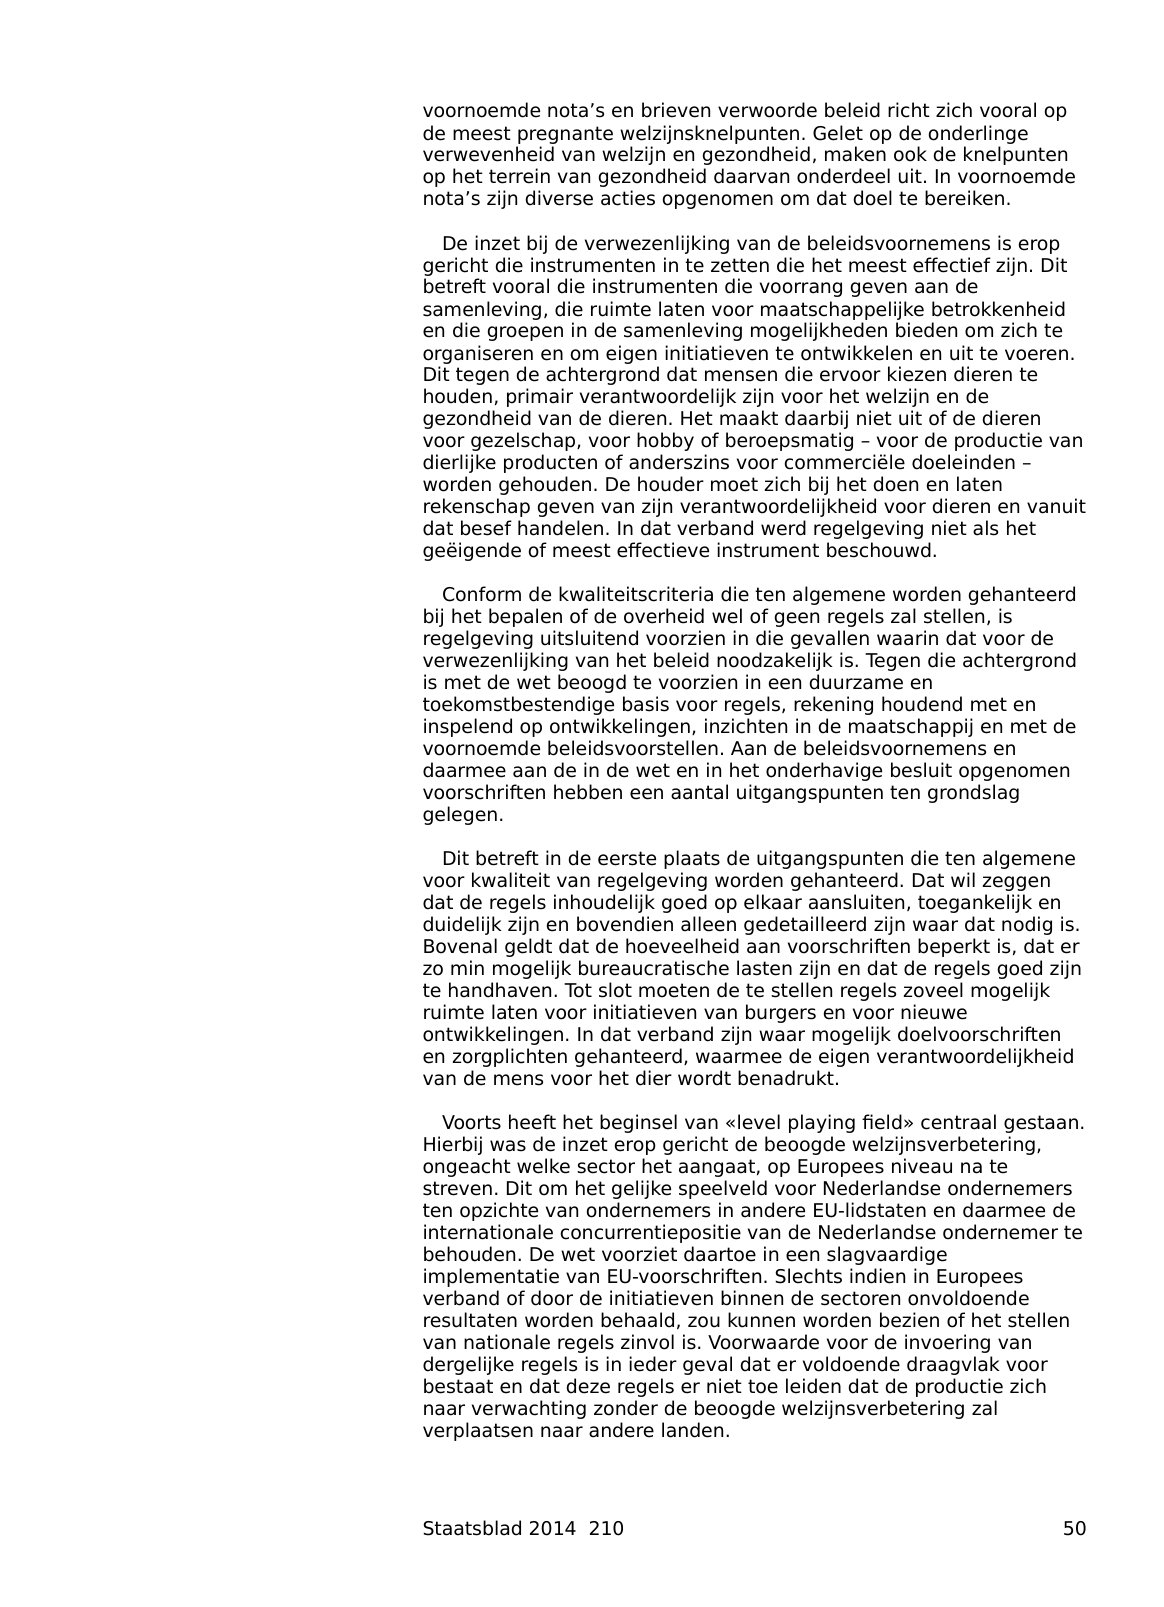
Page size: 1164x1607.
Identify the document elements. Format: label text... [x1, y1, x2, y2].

text voornoemde nota’s en brieven verwoorde beleid richt zich vooral op de meest pregnante welzijnsknelpunten. Gelet op de onderlinge verwevenheid van welzijn en gezondheid, maken ook de knelpunten op het terrein van gezondheid daarvan onderdeel uit. In voornoemde nota’s zijn diverse acties opgenomen om dat doel te bereiken. [422, 100, 1087, 210]
text Dit betreft in de eerste plaats de uitgangspunten die ten algemene voor kwaliteit van regelgeving worden gehanteerd. Dat wil zeggen dat de regels inhoudelijk goed op elkaar aansluiten, toegankelijk en duidelijk zijn en bovendien alleen gedetailleerd zijn waar dat nodig is. Bovenal geldt dat de hoeveelheid aan voorschriften beperkt is, dat er zo min mogelijk bureaucratische lasten zijn en dat de regels goed zijn te handhaven. Tot slot moeten de te stellen regels zoveel mogelijk ruimte laten voor initiatieven van burgers en voor nieuwe ontwikkelingen. In dat verband zijn waar mogelijk doelvoorschriften en zorgplichten gehanteerd, waarmee de eigen verantwoordelijkheid van de mens voor het dier wordt benadrukt. [422, 848, 1087, 1090]
text De inzet bij de verwezenlijking van de beleidsvoornemens is erop gericht die instrumenten in te zetten die het meest effectief zijn. Dit betreft vooral die instrumenten die voorrang geven aan de samenleving, die ruimte laten voor maatschappelijke betrokkenheid en die groepen in de samenleving mogelijkheden bieden om zich te organiseren en om eigen initiatieven te ontwikkelen en uit te voeren. Dit tegen de achtergrond dat mensen die ervoor kiezen dieren te houden, primair verantwoordelijk zijn voor het welzijn en de gezondheid van de dieren. Het maakt daarbij niet uit of de dieren voor gezelschap, voor hobby of beroepsmatig – voor de productie van dierlijke producten of anderszins voor commerciële doeleinden – worden gehouden. De houder moet zich bij het doen en laten rekenschap geven van zijn verantwoordelijkheid voor dieren en vanuit dat besef handelen. In dat verband werd regelgeving niet als het geëigende of meest effectieve instrument beschouwd. [422, 232, 1087, 562]
text Conform de kwaliteitscriteria die ten algemene worden gehanteerd bij het bepalen of de overheid wel of geen regels zal stellen, is regelgeving uitsluitend voorzien in die gevallen waarin dat voor de verwezenlijking van het beleid noodzakelijk is. Tegen die achtergrond is met de wet beoogd te voorzien in een duurzame en toekomstbestendige basis voor regels, rekening houdend met en inspelend op ontwikkelingen, inzichten in de maatschappij en met de voornoemde beleidsvoorstellen. Aan de beleidsvoornemens en daarmee aan de in de wet en in het onderhavige besluit opgenomen voorschriften hebben een aantal uitgangspunten ten grondslag gelegen. [422, 584, 1087, 826]
text Voorts heeft het beginsel van «level playing field» centraal gestaan. Hierbij was de inzet erop gericht de beoogde welzijnsverbetering, ongeacht welke sector het aangaat, op Europees niveau na te streven. Dit om het gelijke speelveld voor Nederlandse ondernemers ten opzichte van ondernemers in andere EU-lidstaten en daarmee de internationale concurrentiepositie van de Nederlandse ondernemer te behouden. De wet voorziet daartoe in een slagvaardige implementatie van EU-voorschriften. Slechts indien in Europees verband of door de initiatieven binnen de sectoren onvoldoende resultaten worden behaald, zou kunnen worden bezien of het stellen van nationale regels zinvol is. Voorwaarde voor de invoering van dergelijke regels is in ieder geval dat er voldoende draagvlak voor bestaat en dat deze regels er niet toe leiden dat de productie zich naar verwachting zonder de beoogde welzijnsverbetering zal verplaatsen naar andere landen. [422, 1112, 1087, 1442]
